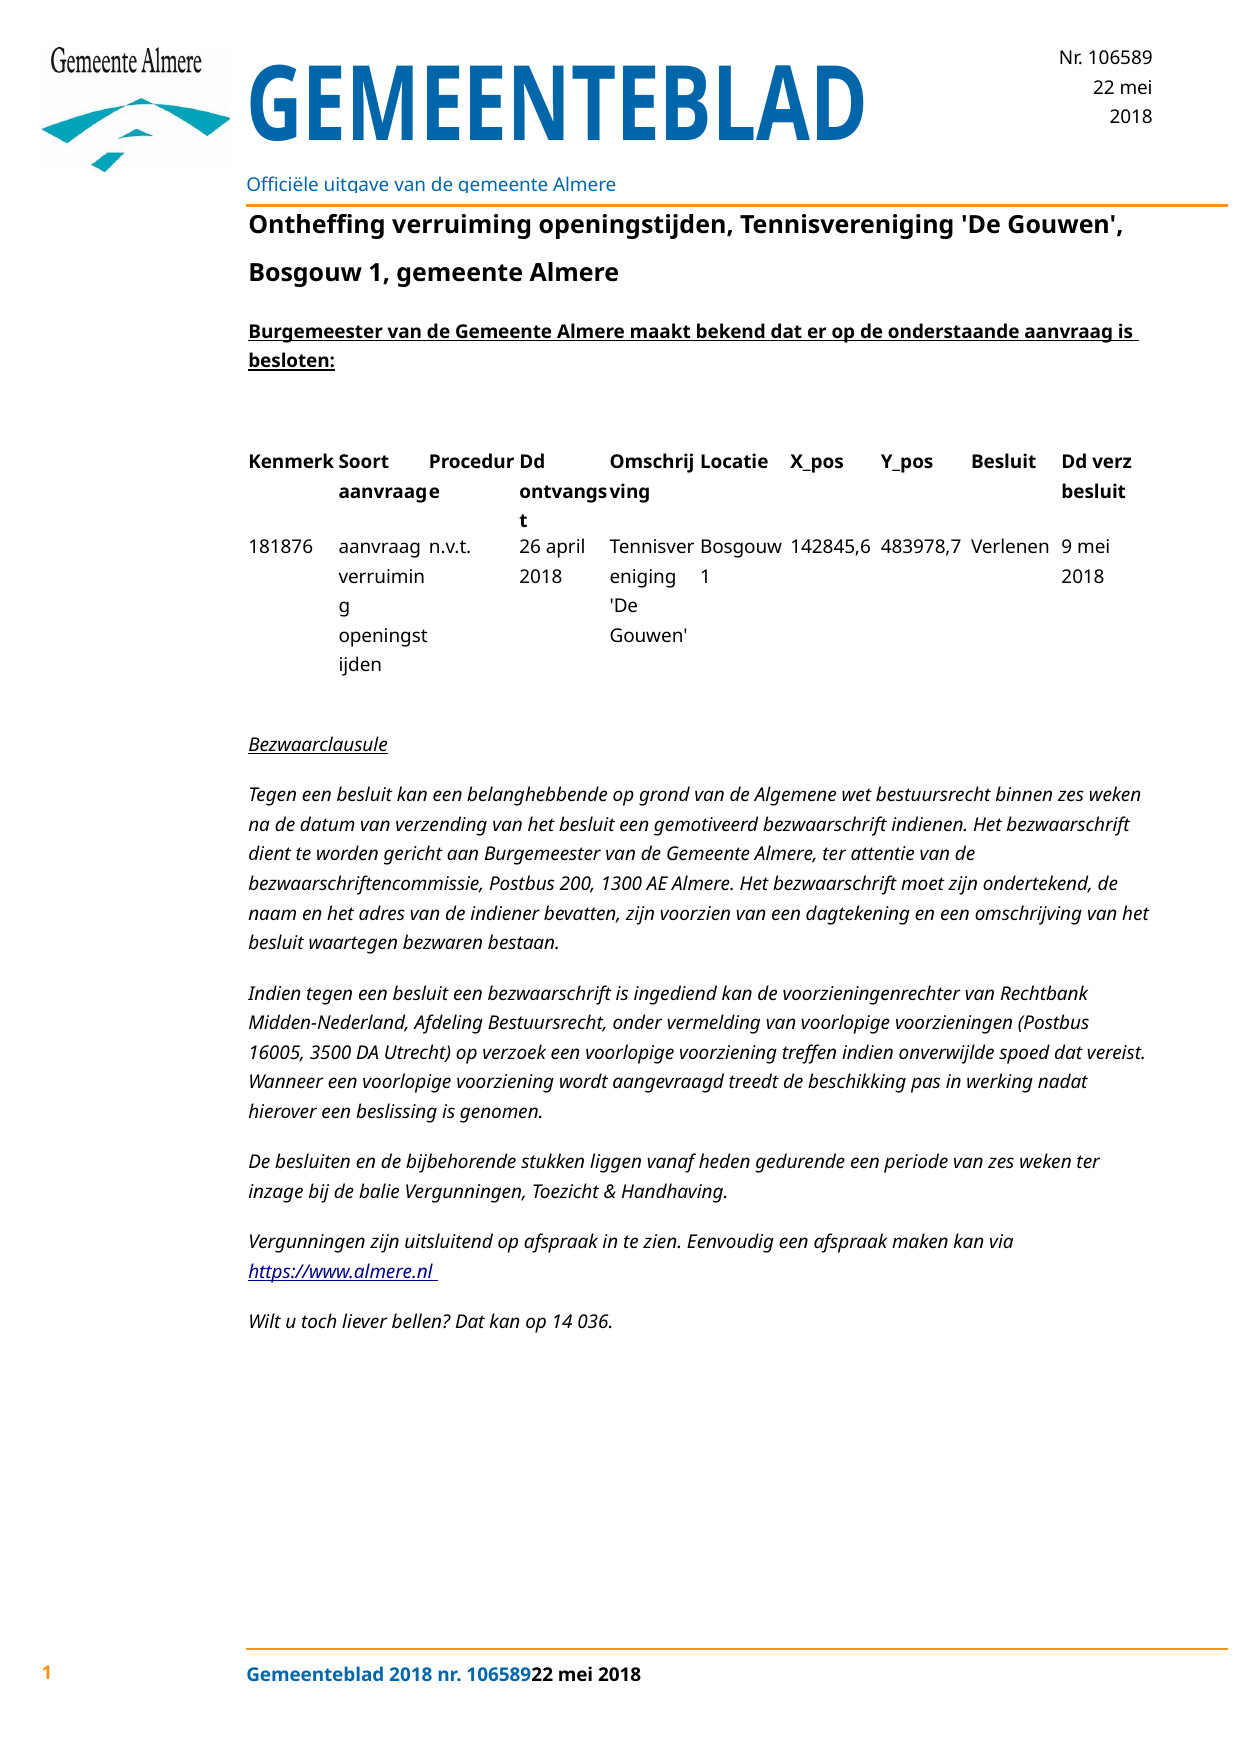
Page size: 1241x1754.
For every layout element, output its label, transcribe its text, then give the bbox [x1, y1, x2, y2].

table_header Dd verz besluit [1061, 449, 1152, 533]
table_header Omschrijving [609, 449, 700, 533]
table_cell 483978,7 [881, 533, 971, 677]
table_header Dd ontvangst [519, 449, 609, 533]
table_header Locatie [700, 449, 790, 533]
text Bezwaarclausule [248, 731, 1152, 757]
table_header Soort aanvraag [338, 449, 429, 533]
text Wilt u toch liever bellen? Dat kan op 14 036. [248, 1308, 1152, 1334]
table_cell n.v.t. [429, 533, 519, 677]
text Vergunningen zijn uitsluitend op afspraak in te zien. Eenvoudig een afspraak maken kan via https://www.almere.nl [248, 1228, 1152, 1284]
table_header Besluit [971, 449, 1061, 533]
text Ontheffing verruiming openingstijden, Tennisvereniging 'De Gouwen', Bosgouw 1, gemeente Almere [248, 207, 1152, 288]
table_cell 181876 [248, 533, 338, 677]
text Indien tegen een besluit een bezwaarschrift is ingediend kan de voorzieningenrechter van Rechtbank Midden-Nederland, Afdeling Bestuursrecht, onder vermelding van voorlopige voorzieningen (Postbus 16005, 3500 DA Utrecht) op verzoek een voorlopige voorziening treffen indien onverwijlde spoed dat vereist. Wanneer een voorlopige voorziening wordt aangevraagd treedt de beschikking pas in werking nadat hierover een beslissing is genomen. [248, 980, 1152, 1124]
text Burgemeester van de Gemeente Almere maakt bekend dat er op de onderstaande aanvraag is besloten: [248, 318, 1152, 373]
table_cell Tennisvereniging 'De Gouwen' [609, 533, 700, 677]
table_cell Verlenen [971, 533, 1061, 677]
table_cell 142845,6 [790, 533, 881, 677]
table_header Procedure [429, 449, 519, 533]
table_cell 26 april 2018 [519, 533, 609, 677]
table_cell 9 mei 2018 [1061, 533, 1152, 677]
table_header Kenmerk [248, 449, 338, 533]
table_header Y_pos [881, 449, 971, 533]
table_header X_pos [790, 449, 881, 533]
table_cell aanvraag verruiming openingstijden [338, 533, 429, 677]
picture [41, 47, 231, 172]
table_cell Bosgouw 1 [700, 533, 790, 677]
text Tegen een besluit kan een belanghebbende op grond van de Algemene wet bestuursrecht binnen zes weken na de datum van verzending van het besluit een gemotiveerd bezwaarschrift indienen. Het bezwaarschrift dient te worden gericht aan Burgemeester van de Gemeente Almere, ter attentie van de bezwaarschriftencommissie, Postbus 200, 1300 AE Almere. Het bezwaarschrift moet zijn ondertekend, de naam en het adres van de indiener bevatten, zijn voorzien van een dagtekening en een omschrijving van het besluit waartegen bezwaren bestaan. [248, 781, 1152, 955]
text De besluiten en de bijbehorende stukken liggen vanaf heden gedurende een periode van zes weken ter inzage bij de balie Vergunningen, Toezicht & Handhaving. [248, 1148, 1152, 1204]
